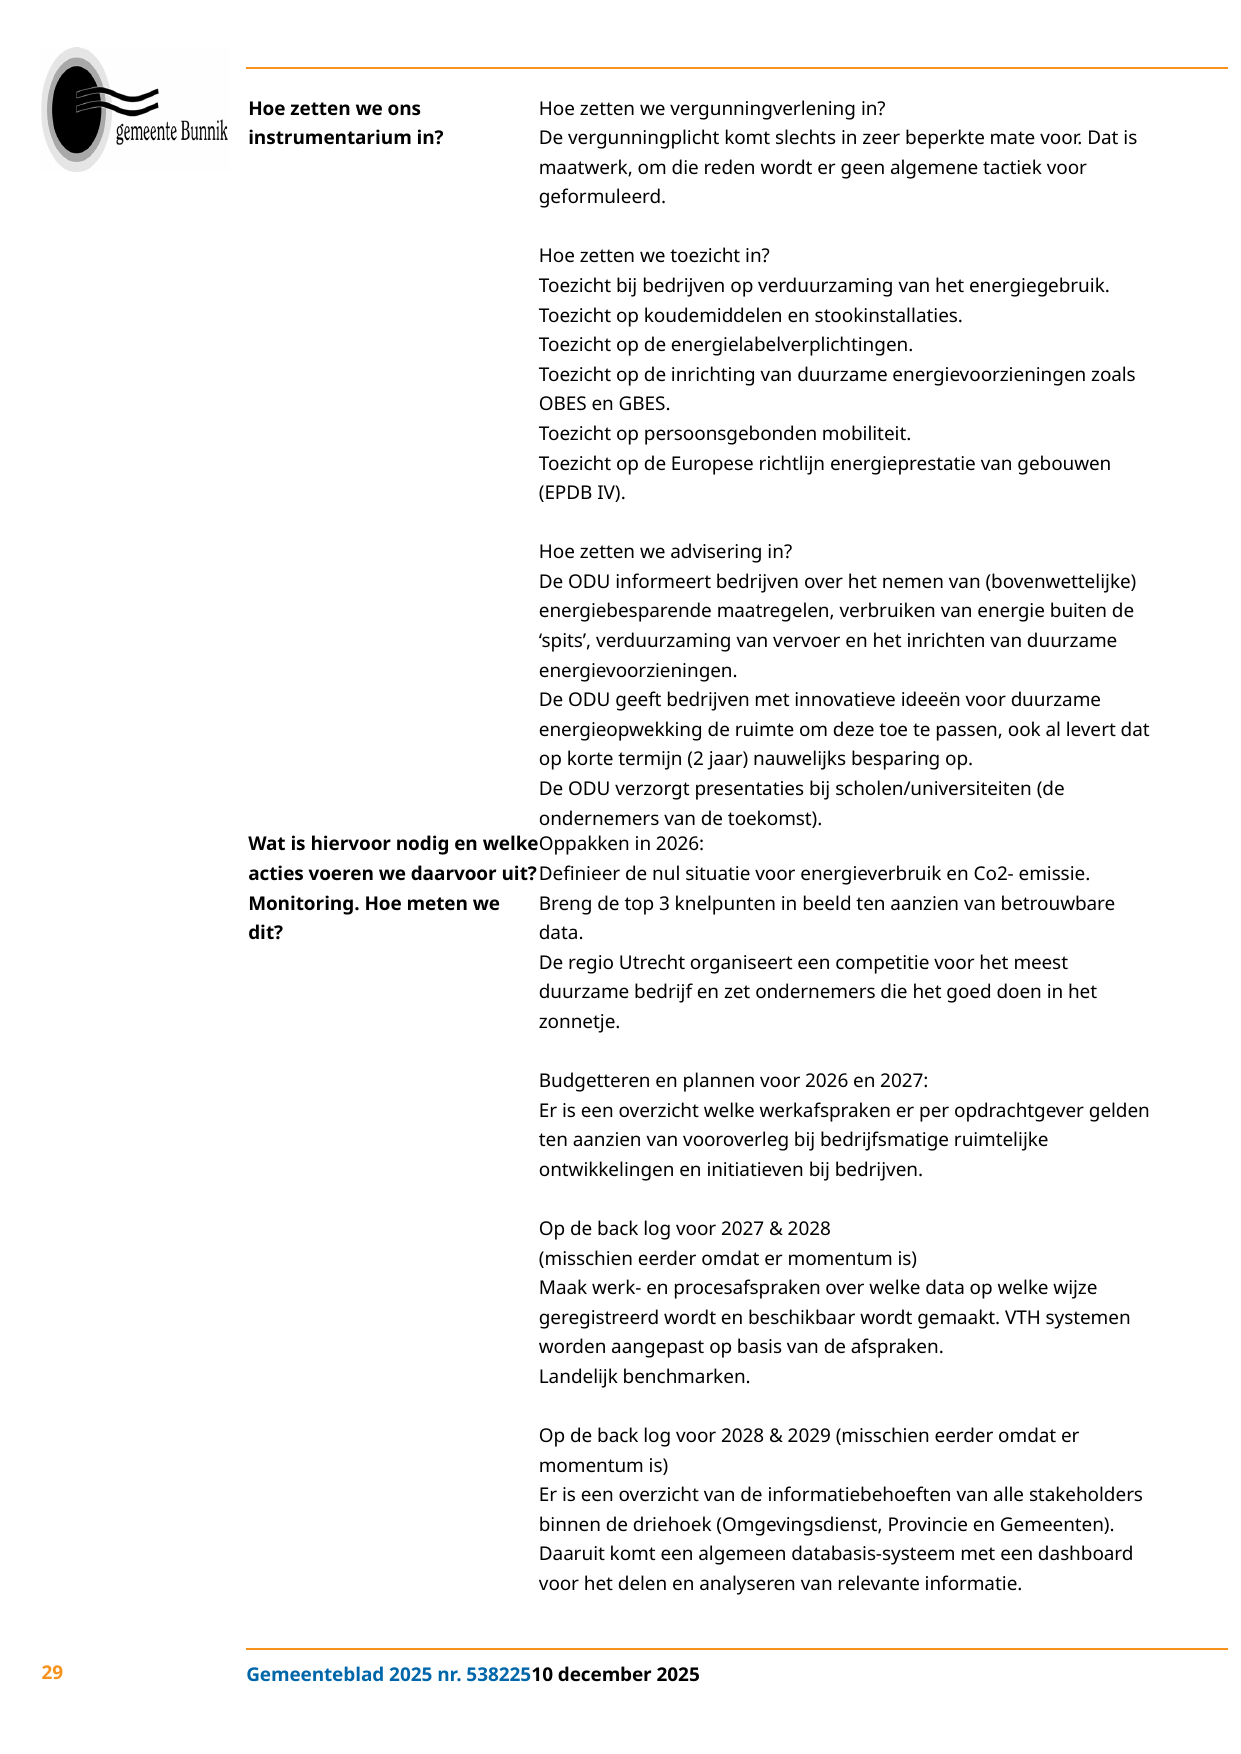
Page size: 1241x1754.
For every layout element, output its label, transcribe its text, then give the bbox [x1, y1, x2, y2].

table_cell Hoe zetten we ons instrumentarium in? [248, 95, 539, 831]
table_cell Oppakken in 2026: Definieer de nul situatie voor energieverbruik en Co2- emissie. Breng de top 3 knelpunten in beeld ten aanzien van betrouwbare data. De regio Utrecht organiseert een competitie voor het meest duurzame bedrijf en zet ondernemers die het goed doen in het zonnetje. Budgetteren en plannen voor 2026 en 2027: Er is een overzicht welke werkafspraken er per opdrachtgever gelden ten aanzien van vooroverleg bij bedrijfsmatige ruimtelijke ontwikkelingen en initiatieven bij bedrijven. Op de back log voor 2027 & 2028 (misschien eerder omdat er momentum is) Maak werk- en procesafspraken over welke data op welke wijze geregistreerd wordt en beschikbaar wordt gemaakt. VTH systemen worden aangepast op basis van de afspraken. Landelijk benchmarken. Op de back log voor 2028 & 2029 (misschien eerder omdat er momentum is) Er is een overzicht van de informatiebehoeften van alle stakeholders binnen de driehoek (Omgevingsdienst, Provincie en Gemeenten). Daaruit komt een algemeen databasis-systeem met een dashboard voor het delen en analyseren van relevante informatie. [539, 831, 1152, 1596]
table_cell Hoe zetten we vergunningverlening in? De vergunningplicht komt slechts in zeer beperkte mate voor. Dat is maatwerk, om die reden wordt er geen algemene tactiek voor geformuleerd. Hoe zetten we toezicht in? Toezicht bij bedrijven op verduurzaming van het energiegebruik. Toezicht op koudemiddelen en stookinstallaties. Toezicht op de energielabelverplichtingen. Toezicht op de inrichting van duurzame energievoorzieningen zoals OBES en GBES. Toezicht op persoonsgebonden mobiliteit. Toezicht op de Europese richtlijn energieprestatie van gebouwen (EPDB IV). Hoe zetten we advisering in? De ODU informeert bedrijven over het nemen van (bovenwettelijke) energiebesparende maatregelen, verbruiken van energie buiten de ‘spits’, verduurzaming van vervoer en het inrichten van duurzame energievoorzieningen. De ODU geeft bedrijven met innovatieve ideeën voor duurzame energieopwekking de ruimte om deze toe te passen, ook al levert dat op korte termijn (2 jaar) nauwelijks besparing op. De ODU verzorgt presentaties bij scholen/universiteiten (de ondernemers van de toekomst). [539, 95, 1152, 831]
picture [41, 47, 231, 172]
table_cell Wat is hiervoor nodig en welke acties voeren we daarvoor uit? Monitoring. Hoe meten we dit? [248, 831, 539, 1596]
